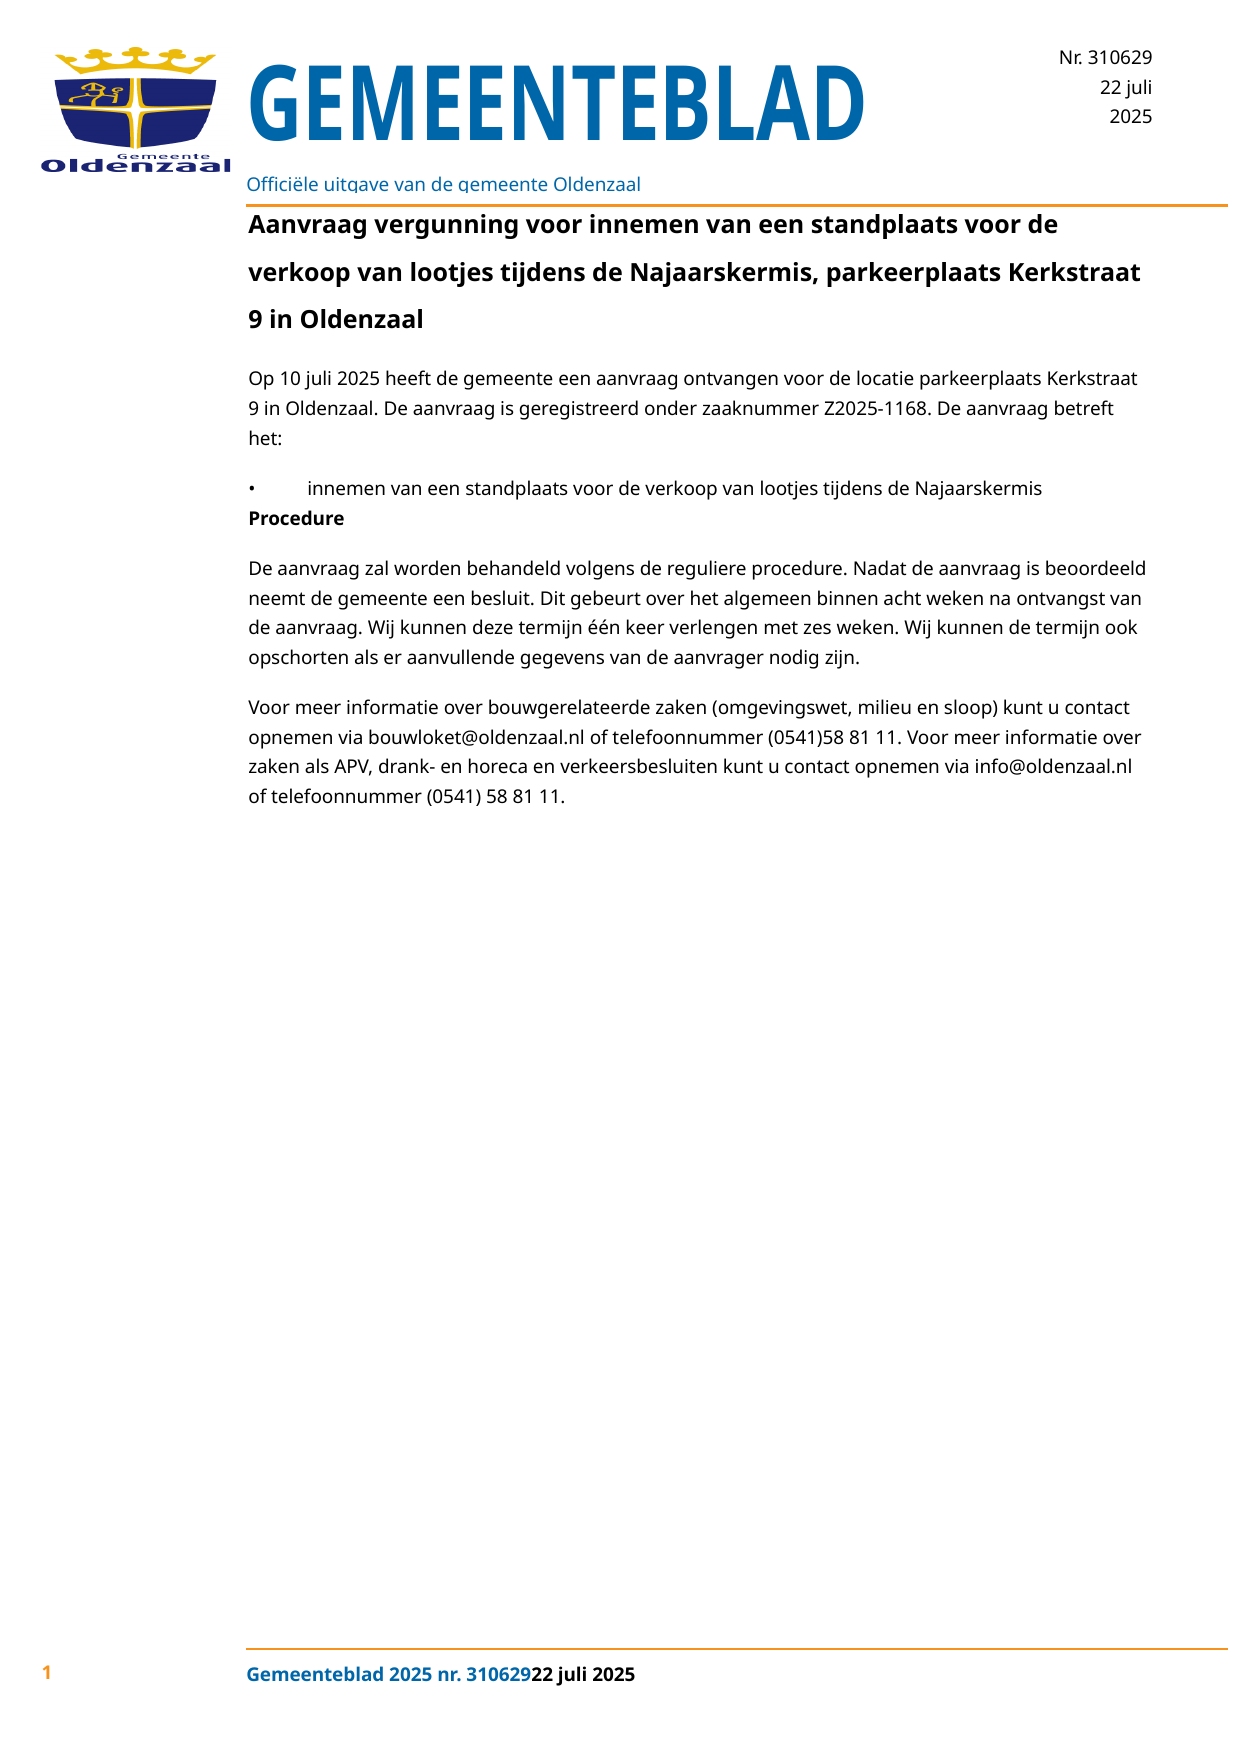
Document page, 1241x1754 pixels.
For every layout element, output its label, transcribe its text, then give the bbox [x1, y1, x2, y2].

text Aanvraag vergunning voor innemen van een standplaats voor de verkoop van lootjes tijdens de Najaarskermis, parkeerplaats Kerkstraat 9 in Oldenzaal [248, 207, 1152, 336]
text Procedure [248, 505, 1152, 530]
text De aanvraag zal worden behandeld volgens de reguliere procedure. Nadat de aanvraag is beoordeeld neemt de gemeente een besluit. Dit gebeurt over het algemeen binnen acht weken na ontvangst van de aanvraag. Wij kunnen deze termijn één keer verlengen met zes weken. Wij kunnen de termijn ook opschorten als er aanvullende gegevens van de aanvrager nodig zijn. [248, 555, 1152, 669]
text Voor meer informatie over bouwgerelateerde zaken (omgevingswet, milieu en sloop) kunt u contact opnemen via bouwloket@oldenzaal.nl of telefoonnummer (0541)58 81 11. Voor meer informatie over zaken als APV, drank- en horeca en verkeersbesluiten kunt u contact opnemen via info@oldenzaal.nl of telefoonnummer (0541) 58 81 11. [248, 694, 1152, 809]
list innemen van een standplaats voor de verkoop van lootjes tijdens de Najaarskermis [248, 475, 1152, 501]
picture [41, 47, 231, 172]
text Op 10 juli 2025 heeft de gemeente een aanvraag ontvangen voor de locatie parkeerplaats Kerkstraat 9 in Oldenzaal. De aanvraag is geregistreerd onder zaaknummer Z2025-1168. De aanvraag betreft het: [248, 366, 1152, 450]
